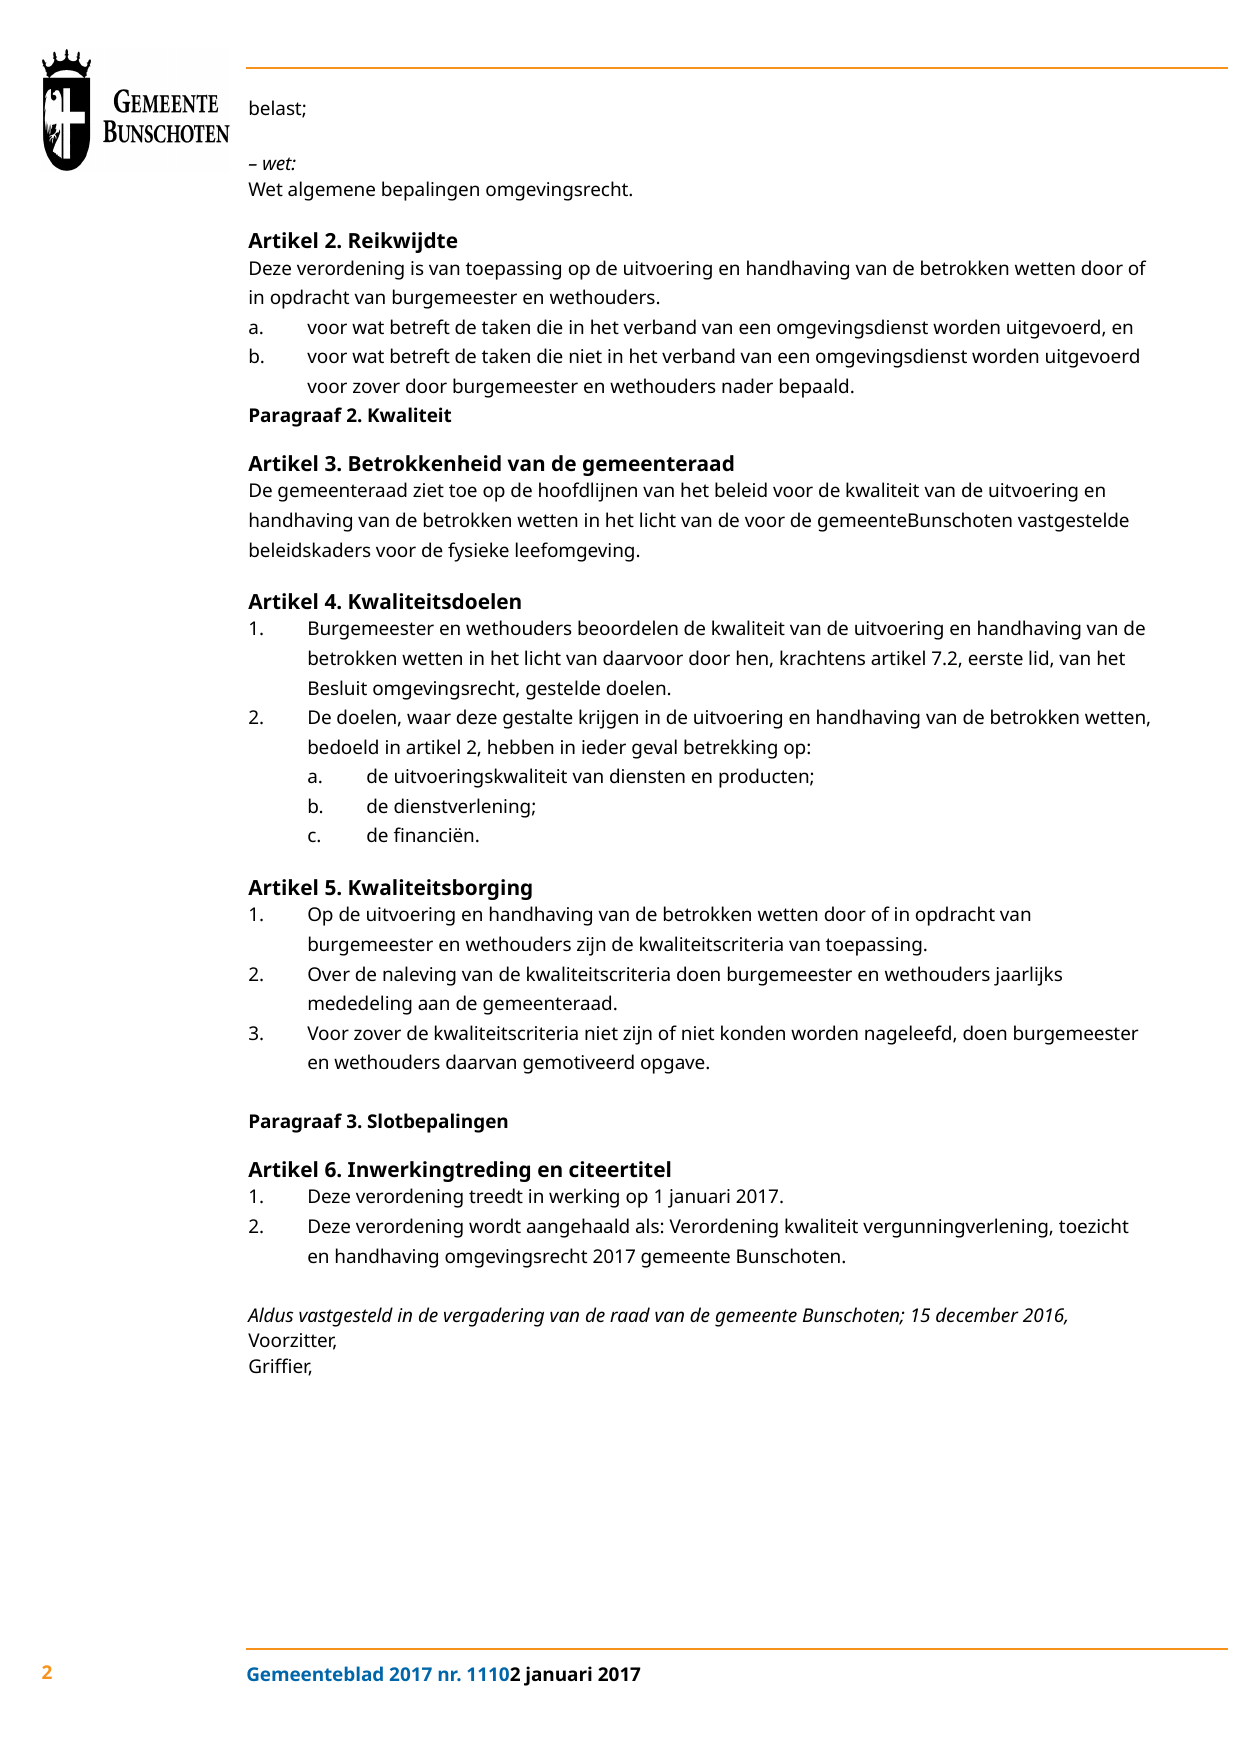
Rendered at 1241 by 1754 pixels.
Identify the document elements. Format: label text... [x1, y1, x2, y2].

list Op de uitvoering en handhaving van de betrokken wetten door of in opdracht van burgemeester en wethouders zijn de kwaliteitscriteria van toepassing. [248, 902, 1152, 957]
list de uitvoeringskwaliteit van diensten en producten; [307, 763, 1152, 789]
list Burgemeester en wethouders beoordelen de kwaliteit van de uitvoering en handhaving van de betrokken wetten in het licht van daarvoor door hen, krachtens artikel 7.2, eerste lid, van het Besluit omgevingsrecht, gestelde doelen. [248, 616, 1152, 701]
list de dienstverlening; [307, 793, 1152, 819]
text Deze verordening is van toepassing op de uitvoering en handhaving van de betrokken wetten door of in opdracht van burgemeester en wethouders. [248, 255, 1152, 310]
list Deze verordening wordt aangehaald als: Verordening kwaliteit vergunningverlening, toezicht en handhaving omgevingsrecht 2017 gemeente Bunschoten. [248, 1213, 1152, 1268]
text Aldus vastgesteld in de vergadering van de raad van de gemeente Bunschoten; 15 december 2016, [248, 1302, 1152, 1328]
text Wet algemene bepalingen omgevingsrecht. [248, 176, 1152, 202]
text Artikel 2. Reikwijdte [248, 226, 1152, 255]
text Artikel 6. Inwerkingtreding en citeertitel [248, 1155, 1152, 1184]
text Artikel 5. Kwaliteitsborging [248, 873, 1152, 902]
text belast; [248, 95, 1152, 121]
text Artikel 4. Kwaliteitsdoelen [248, 587, 1152, 616]
text De gemeenteraad ziet toe op de hoofdlijnen van het beleid voor de kwaliteit van de uitvoering en handhaving van de betrokken wetten in het licht van de voor de gemeenteBunschoten vastgestelde beleidskaders voor de fysieke leefomgeving. [248, 478, 1152, 562]
picture [41, 47, 231, 172]
text – wet: [248, 150, 1152, 176]
list Deze verordening treedt in werking op 1 januari 2017. [248, 1184, 1152, 1209]
list De doelen, waar deze gestalte krijgen in de uitvoering en handhaving van de betrokken wetten, bedoeld in artikel 2, hebben in ieder geval betrekking op: [248, 704, 1152, 760]
list Over de naleving van de kwaliteitscriteria doen burgemeester en wethouders jaarlijks mededeling aan de gemeenteraad. [248, 961, 1152, 1016]
list voor wat betreft de taken die niet in het verband van een omgevingsdienst worden uitgevoerd voor zover door burgemeester en wethouders nader bepaald. [248, 343, 1152, 399]
text Griffier, [248, 1353, 1152, 1379]
list Voor zover de kwaliteitscriteria niet zijn of niet konden worden nageleefd, doen burgemeester en wethouders daarvan gemotiveerd opgave. [248, 1020, 1152, 1075]
text Paragraaf 3. Slotbepalingen [248, 1109, 1152, 1134]
list de financiën. [307, 823, 1152, 848]
text Voorzitter, [248, 1328, 1152, 1353]
list voor wat betreft de taken die in het verband van een omgevingsdienst worden uitgevoerd, en [248, 314, 1152, 339]
text Paragraaf 2. Kwaliteit [248, 403, 1152, 428]
text Artikel 3. Betrokkenheid van de gemeenteraad [248, 449, 1152, 478]
